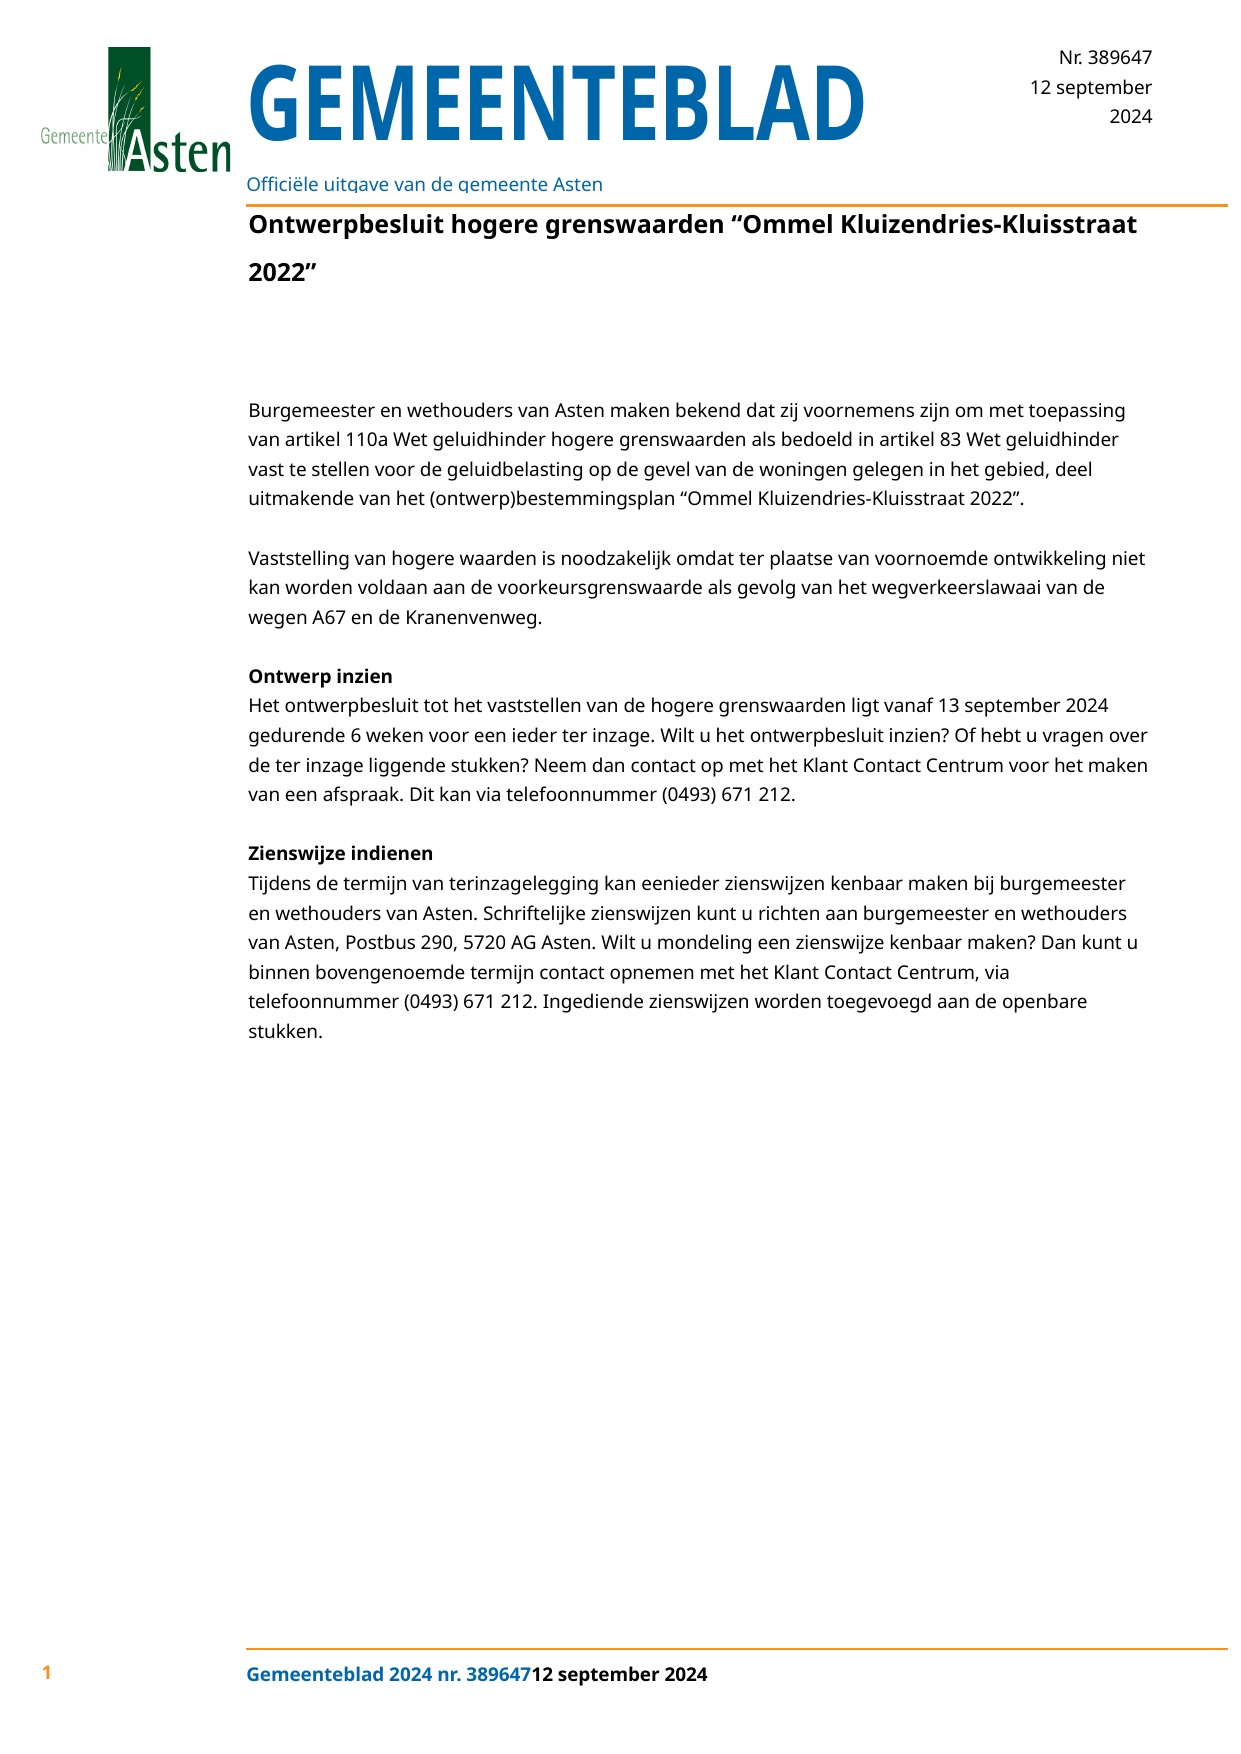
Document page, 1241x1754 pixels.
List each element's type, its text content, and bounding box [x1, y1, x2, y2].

text Zienswijze indienen [248, 841, 1152, 866]
text Burgemeester en wethouders van Asten maken bekend dat zij voornemens zijn om met toepassing van artikel 110a Wet geluidhinder hogere grenswaarden als bedoeld in artikel 83 Wet geluidhinder vast te stellen voor de geluidbelasting op de gevel van de woningen gelegen in het gebied, deel uitmakende van het (ontwerp)bestemmingsplan “Ommel Kluizendries-Kluisstraat 2022”. [248, 397, 1152, 511]
text Het ontwerpbesluit tot het vaststellen van de hogere grenswaarden ligt vanaf 13 september 2024 gedurende 6 weken voor een ieder ter inzage. Wilt u het ontwerpbesluit inzien? Of hebt u vragen over de ter inzage liggende stukken? Neem dan contact op met het Klant Contact Centrum voor het maken van een afspraak. Dit kan via telefoonnummer (0493) 671 212. [248, 693, 1152, 807]
text Ontwerpbesluit hogere grenswaarden “Ommel Kluizendries-Kluisstraat 2022” [248, 207, 1152, 288]
text Vaststelling van hogere waarden is noodzakelijk omdat ter plaatse van voornoemde ontwikkeling niet kan worden voldaan aan de voorkeursgrenswaarde als gevolg van het wegverkeerslawaai van de wegen A67 en de Kranenvenweg. [248, 545, 1152, 629]
picture [41, 47, 231, 172]
text Ontwerp inzien [248, 663, 1152, 689]
text Tijdens de termijn van terinzagelegging kan eenieder zienswijzen kenbaar maken bij burgemeester en wethouders van Asten. Schriftelijke zienswijzen kunt u richten aan burgemeester en wethouders van Asten, Postbus 290, 5720 AG Asten. Wilt u mondeling een zienswijze kenbaar maken? Dan kunt u binnen bovengenoemde termijn contact opnemen met het Klant Contact Centrum, via telefoonnummer (0493) 671 212. Ingediende zienswijzen worden toegevoegd aan de openbare stukken. [248, 870, 1152, 1044]
